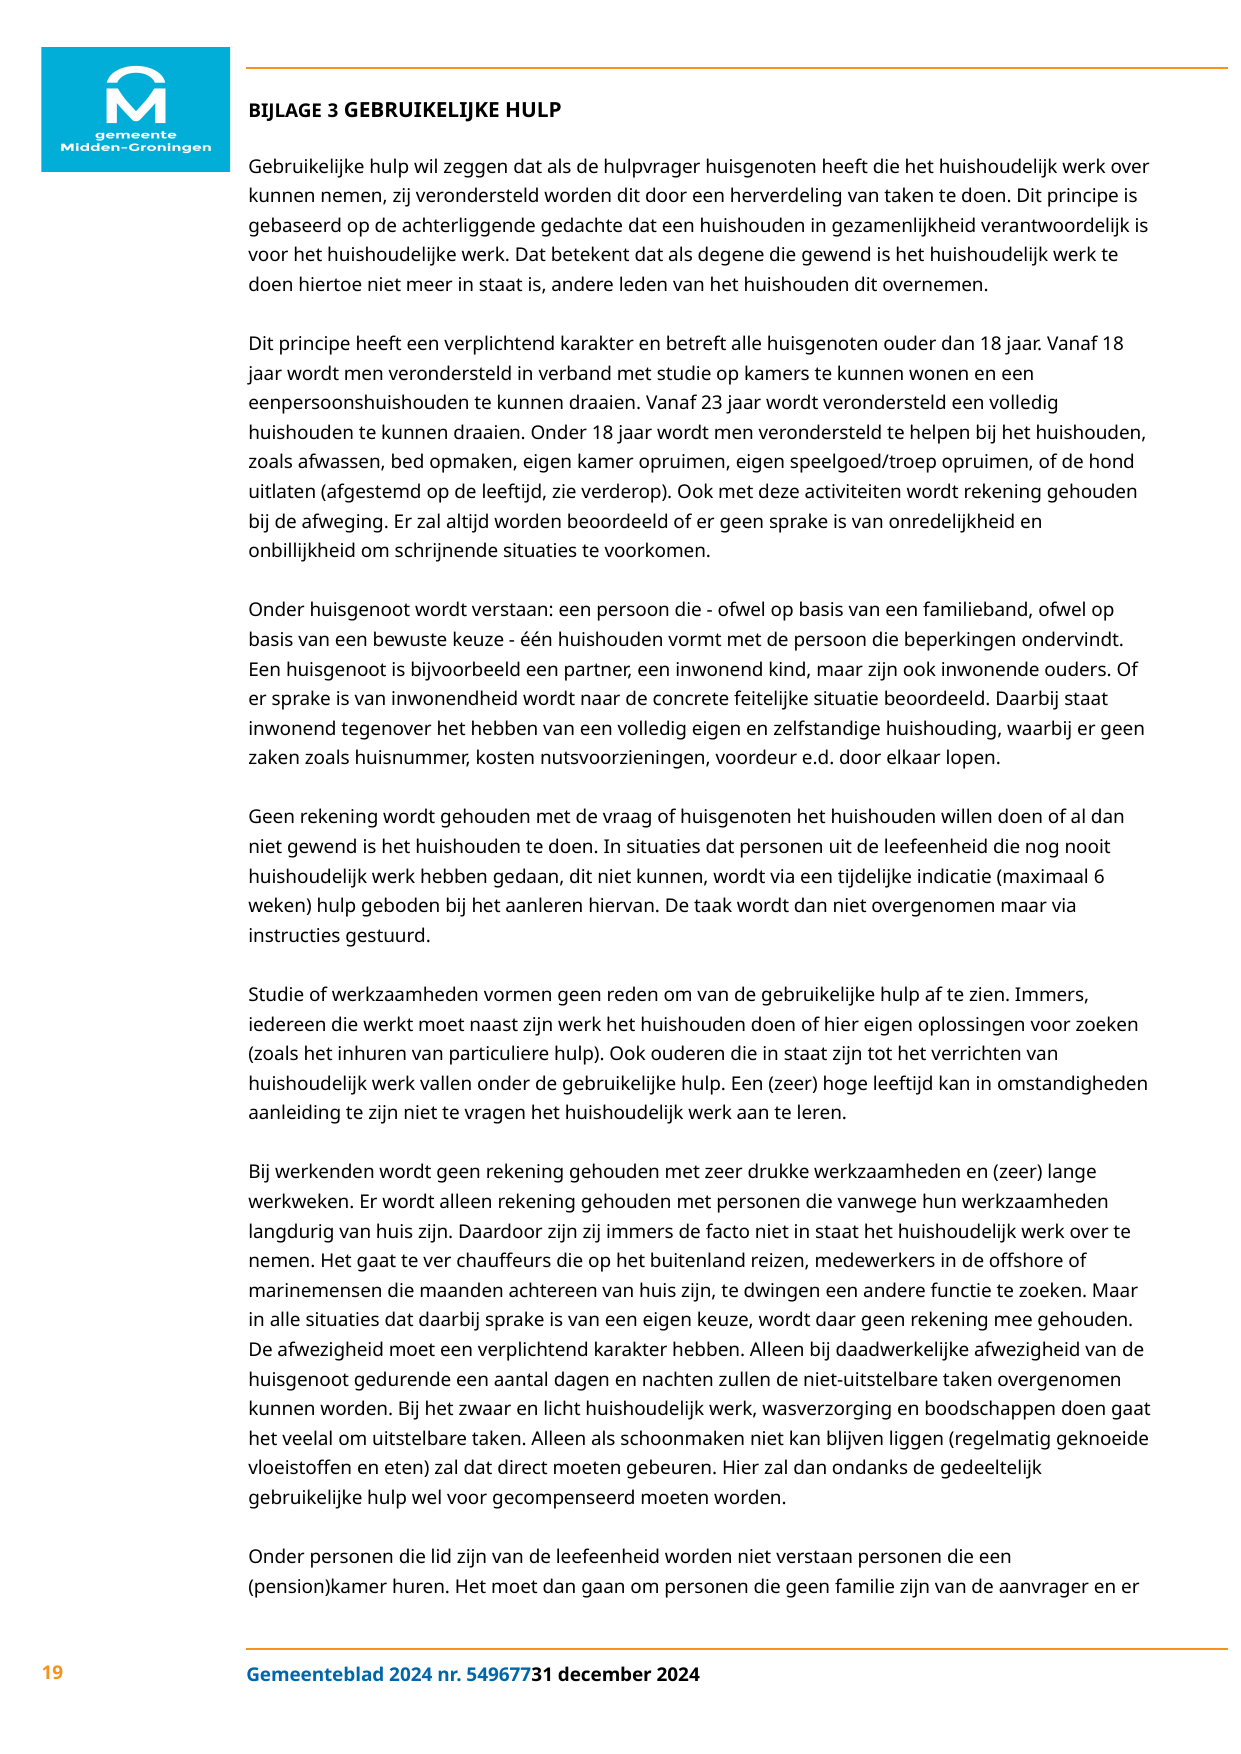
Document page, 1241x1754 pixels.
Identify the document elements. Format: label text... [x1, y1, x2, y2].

text Gebruikelijke hulp wil zeggen dat als de hulpvrager huisgenoten heeft die het huishoudelijk werk over kunnen nemen, zij verondersteld worden dit door een herverdeling van taken te doen. Dit principe is gebaseerd op de achterliggende gedachte dat een huishouden in gezamenlijkheid verantwoordelijk is voor het huishoudelijke werk. Dat betekent dat als degene die gewend is het huishoudelijk werk te doen hiertoe niet meer in staat is, andere leden van het huishouden dit overnemen. [248, 153, 1152, 297]
text BIJLAGE 3 GEBRUIKELIJKE HULP [248, 95, 1152, 123]
text Dit principe heeft een verplichtend karakter en betreft alle huisgenoten ouder dan 18 jaar. Vanaf 18 jaar wordt men verondersteld in verband met studie op kamers te kunnen wonen en een eenpersoonshuishouden te kunnen draaien. Vanaf 23 jaar wordt verondersteld een volledig huishouden te kunnen draaien. Onder 18 jaar wordt men verondersteld te helpen bij het huishouden, zoals afwassen, bed opmaken, eigen kamer opruimen, eigen speelgoed/troep opruimen, of de hond uitlaten (afgestemd op de leeftijd, zie verderop). Ook met deze activiteiten wordt rekening gehouden bij de afweging. Er zal altijd worden beoordeeld of er geen sprake is van onredelijkheid en onbillijkheid om schrijnende situaties te voorkomen. [248, 330, 1152, 563]
picture [184, 146, 190, 153]
text Onder huisgenoot wordt verstaan: een persoon die - ofwel op basis van een familieband, ofwel op basis van een bewuste keuze - één huishouden vormt met de persoon die beperkingen ondervindt. Een huisgenoot is bijvoorbeeld een partner, een inwonend kind, maar zijn ook inwonende ouders. Of er sprake is van inwonendheid wordt naar de concrete feitelijke situatie beoordeeld. Daarbij staat inwonend tegenover het hebben van een volledig eigen en zelfstandige huishouding, waarbij er geen zaken zoals huisnummer, kosten nutsvoorzieningen, voordeur e.d. door elkaar lopen. [248, 597, 1152, 770]
text Studie of werkzaamheden vormen geen reden om van de gebruikelijke hulp af te zien. Immers, iedereen die werkt moet naast zijn werk het huishouden doen of hier eigen oplossingen voor zoeken (zoals het inhuren van particuliere hulp). Ook ouderen die in staat zijn tot het verrichten van huishoudelijk werk vallen onder de gebruikelijke hulp. Een (zeer) hoge leeftijd kan in omstandigheden aanleiding te zijn niet te vragen het huishoudelijk werk aan te leren. [248, 981, 1152, 1125]
text Onder personen die lid zijn van de leefeenheid worden niet verstaan personen die een (pension)kamer huren. Het moet dan gaan om personen die geen familie zijn van de aanvrager en er [248, 1543, 1152, 1599]
text Geen rekening wordt gehouden met de vraag of huisgenoten het huishouden willen doen of al dan niet gewend is het huishouden te doen. In situaties dat personen uit de leefeenheid die nog nooit huishoudelijk werk hebben gedaan, dit niet kunnen, wordt via een tijdelijke indicatie (maximaal 6 weken) hulp geboden bij het aanleren hiervan. De taak wordt dan niet overgenomen maar via instructies gestuurd. [248, 804, 1152, 948]
text Bij werkenden wordt geen rekening gehouden met zeer drukke werkzaamheden en (zeer) lange werkweken. Er wordt alleen rekening gehouden met personen die vanwege hun werkzaamheden langdurig van huis zijn. Daardoor zijn zij immers de facto niet in staat het huishoudelijk werk over te nemen. Het gaat te ver chauffeurs die op het buitenland reizen, medewerkers in de offshore of marinemensen die maanden achtereen van huis zijn, te dwingen een andere functie te zoeken. Maar in alle situaties dat daarbij sprake is van een eigen keuze, wordt daar geen rekening mee gehouden. De afwezigheid moet een verplichtend karakter hebben. Alleen bij daadwerkelijke afwezigheid van de huisgenoot gedurende een aantal dagen en nachten zullen de niet-uitstelbare taken overgenomen kunnen worden. Bij het zwaar en licht huishoudelijk werk, wasverzorging en boodschappen doen gaat het veelal om uitstelbare taken. Alleen als schoonmaken niet kan blijven liggen (regelmatig geknoeide vloeistoffen en eten) zal dat direct moeten gebeuren. Hier zal dan ondanks de gedeeltelijk gebruikelijke hulp wel voor gecompenseerd moeten worden. [248, 1159, 1152, 1510]
picture [107, 89, 165, 122]
picture [108, 66, 164, 82]
